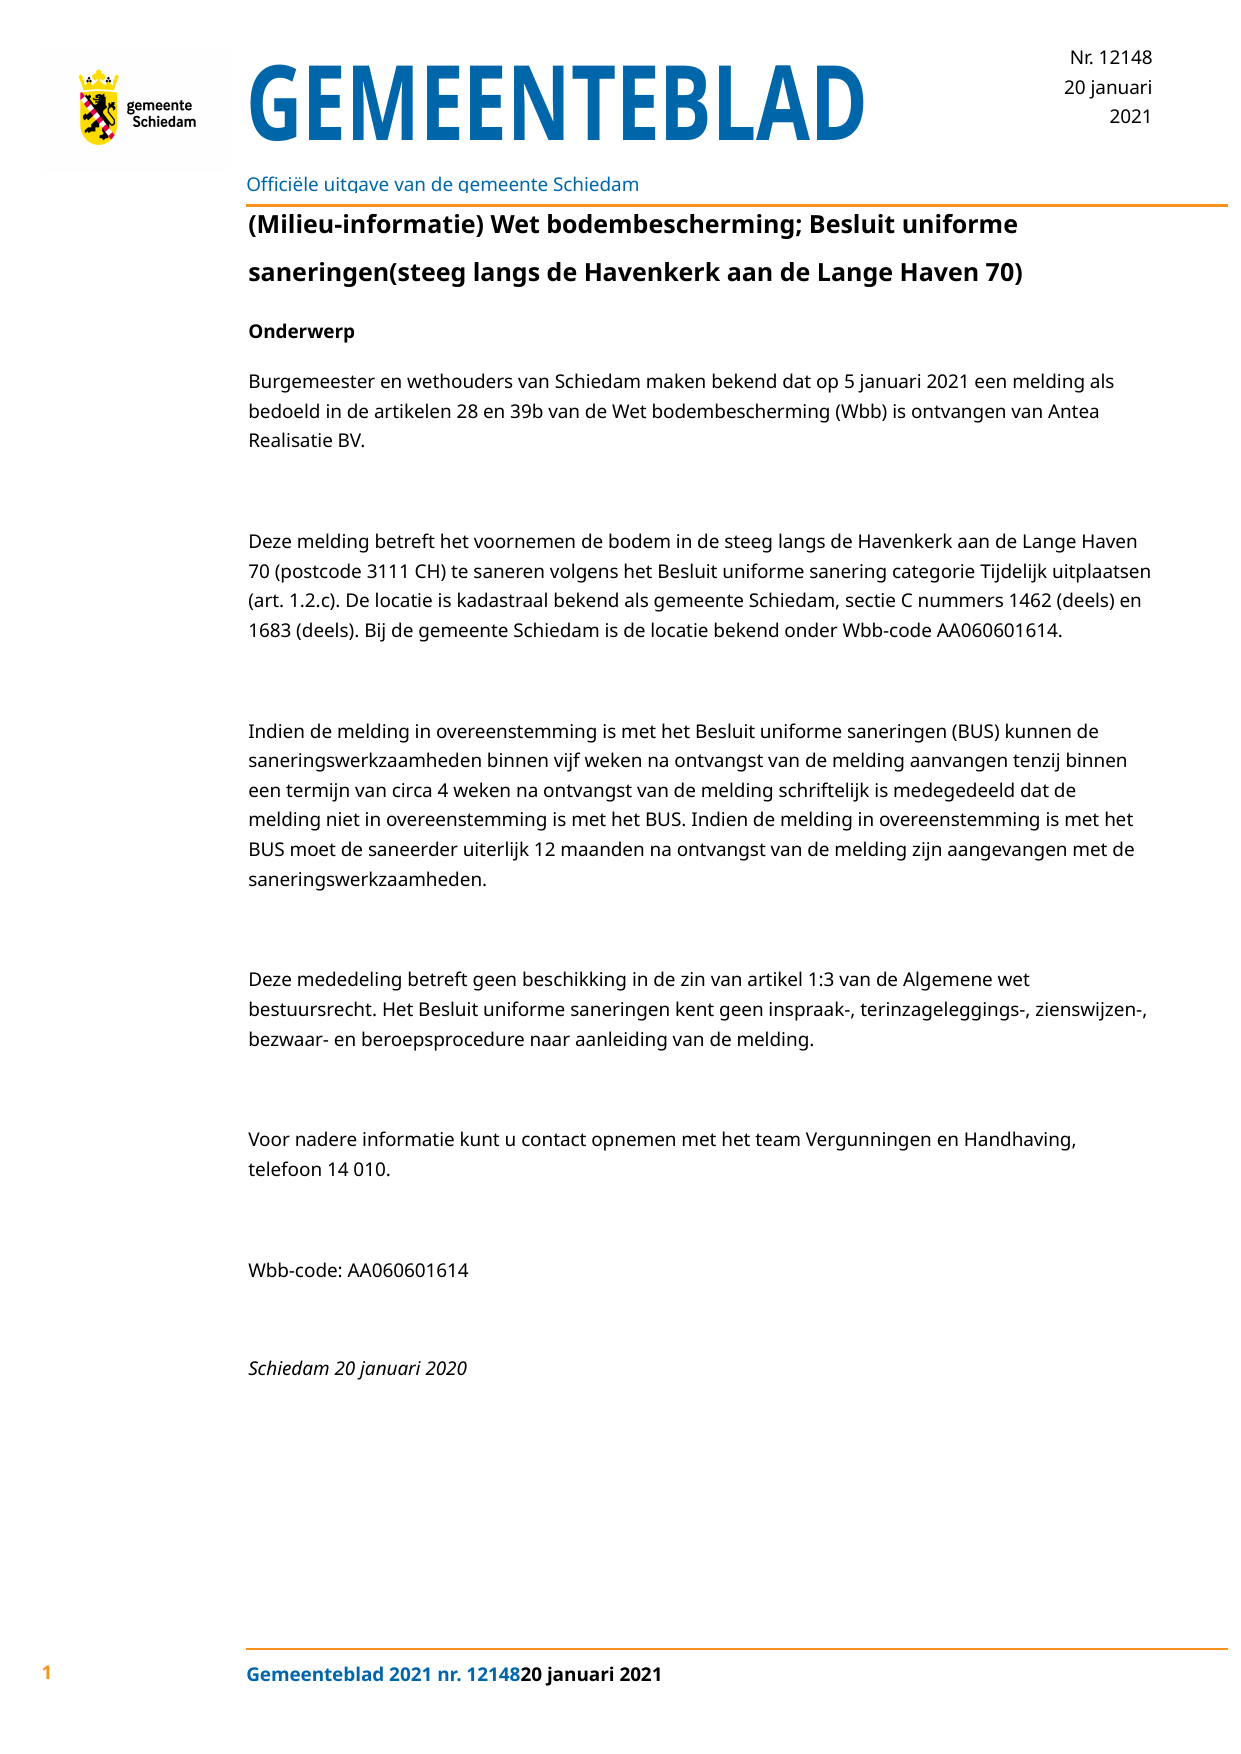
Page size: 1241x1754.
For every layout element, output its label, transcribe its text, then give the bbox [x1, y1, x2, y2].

text Onderwerp [248, 318, 1152, 344]
text Deze mededeling betreft geen beschikking in de zin van artikel 1:3 van de Algemene wet bestuursrecht. Het Besluit uniforme saneringen kent geen inspraak-, terinzageleggings-, zienswijzen-, bezwaar- en beroepsprocedure naar aanleiding van de melding. [248, 967, 1152, 1052]
text (Milieu-informatie) Wet bodembescherming; Besluit uniforme saneringen(steeg langs de Havenkerk aan de Lange Haven 70) [248, 207, 1152, 288]
text Schiedam 20 januari 2020 [248, 1355, 1152, 1381]
text Indien de melding in overeenstemming is met het Besluit uniforme saneringen (BUS) kunnen de saneringswerkzaamheden binnen vijf weken na ontvangst van de melding aanvangen tenzij binnen een termijn van circa 4 weken na ontvangst van de melding schriftelijk is medegedeeld dat de melding niet in overeenstemming is met het BUS. Indien de melding in overeenstemming is met het BUS moet de saneerder uiterlijk 12 maanden na ontvangst van de melding zijn aangevangen met de saneringswerkzaamheden. [248, 718, 1152, 892]
text Wbb-code: AA060601614 [248, 1257, 1152, 1283]
text Burgemeester en wethouders van Schiedam maken bekend dat op 5 januari 2021 een melding als bedoeld in de artikelen 28 en 39b van de Wet bodembescherming (Wbb) is ontvangen van Antea Realisatie BV. [248, 368, 1152, 453]
picture [41, 47, 231, 172]
text Deze melding betreft het voornemen de bodem in de steeg langs de Havenkerk aan de Lange Haven 70 (postcode 3111 CH) te saneren volgens het Besluit uniforme sanering categorie Tijdelijk uitplaatsen (art. 1.2.c). De locatie is kadastraal bekend als gemeente Schiedam, sectie C nummers 1462 (deels) en 1683 (deels). Bij de gemeente Schiedam is de locatie bekend onder Wbb-code AA060601614. [248, 528, 1152, 643]
text Voor nadere informatie kunt u contact opnemen met het team Vergunningen en Handhaving, telefoon 14 010. [248, 1127, 1152, 1182]
